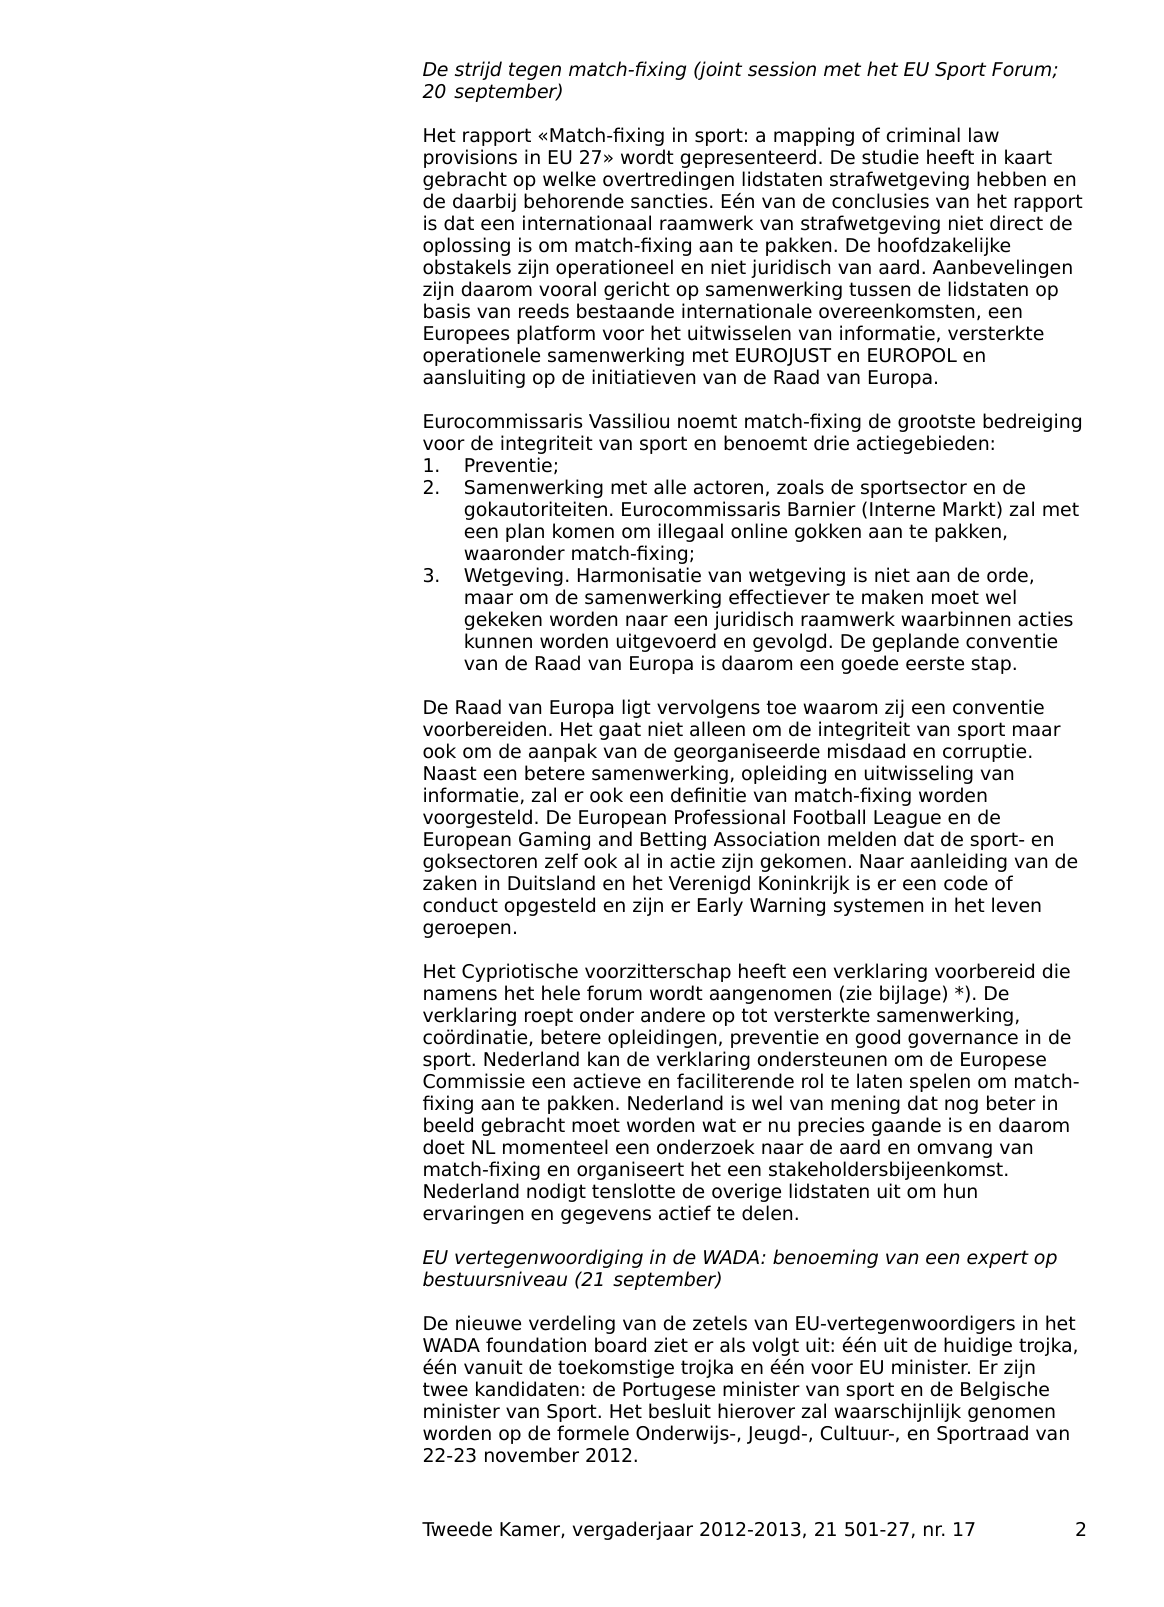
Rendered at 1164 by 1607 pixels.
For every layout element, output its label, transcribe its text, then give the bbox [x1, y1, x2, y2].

text Het Cypriotische voorzitterschap heeft een verklaring voorbereid die namens het hele forum wordt aangenomen (zie bijlage) *). De verklaring roept onder andere op tot versterkte samenwerking, coördinatie, betere opleidingen, preventie en good governance in de sport. Nederland kan de verklaring ondersteunen om de Europese Commissie een actieve en faciliterende rol te laten spelen om match-fixing aan te pakken. Nederland is wel van mening dat nog beter in beeld gebracht moet worden wat er nu precies gaande is en daarom doet NL momenteel een onderzoek naar de aard en omvang van match-fixing en organiseert het een stakeholdersbijeenkomst. Nederland nodigt tenslotte de overige lidstaten uit om hun ervaringen en gegevens actief te delen. [422, 961, 1087, 1225]
text 1. Preventie; [422, 455, 1087, 477]
subtitle De strijd tegen match-fixing (joint session met het EU Sport Forum; 20 september) [422, 59, 1087, 103]
text De Raad van Europa ligt vervolgens toe waarom zij een conventie voorbereiden. Het gaat niet alleen om de integriteit van sport maar ook om de aanpak van de georganiseerde misdaad en corruptie. Naast een betere samenwerking, opleiding en uitwisseling van informatie, zal er ook een definitie van match-fixing worden voorgesteld. De European Professional Football League en de European Gaming and Betting Association melden dat de sport- en goksectoren zelf ook al in actie zijn gekomen. Naar aanleiding van de zaken in Duitsland en het Verenigd Koninkrijk is er een code of conduct opgesteld en zijn er Early Warning systemen in het leven geroepen. [422, 697, 1087, 939]
text Eurocommissaris Vassiliou noemt match-fixing de grootste bedreiging voor de integriteit van sport en benoemt drie actiegebieden: [422, 411, 1087, 455]
text 2. Samenwerking met alle actoren, zoals de sportsector en de gokautoriteiten. Eurocommissaris Barnier (Interne Markt) zal met een plan komen om illegaal online gokken aan te pakken, waaronder match-fixing; [422, 477, 1087, 565]
text Het rapport «Match-fixing in sport: a mapping of criminal law provisions in EU 27» wordt gepresenteerd. De studie heeft in kaart gebracht op welke overtredingen lidstaten strafwetgeving hebben en de daarbij behorende sancties. Eén van de conclusies van het rapport is dat een internationaal raamwerk van strafwetgeving niet direct de oplossing is om match-fixing aan te pakken. De hoofdzakelijke obstakels zijn operationeel en niet juridisch van aard. Aanbevelingen zijn daarom vooral gericht op samenwerking tussen de lidstaten op basis van reeds bestaande internationale overeenkomsten, een Europees platform voor het uitwisselen van informatie, versterkte operationele samenwerking met EUROJUST en EUROPOL en aansluiting op de initiatieven van de Raad van Europa. [422, 125, 1087, 389]
text De nieuwe verdeling van de zetels van EU-vertegenwoordigers in het WADA foundation board ziet er als volgt uit: één uit de huidige trojka, één vanuit de toekomstige trojka en één voor EU minister. Er zijn twee kandidaten: de Portugese minister van sport en de Belgische minister van Sport. Het besluit hierover zal waarschijnlijk genomen worden op de formele Onderwijs-, Jeugd-, Cultuur-, en Sportraad van 22-23 november 2012. [422, 1313, 1087, 1467]
subtitle EU vertegenwoordiging in de WADA: benoeming van een expert op bestuursniveau (21 september) [422, 1247, 1087, 1291]
text 3. Wetgeving. Harmonisatie van wetgeving is niet aan de orde, maar om de samenwerking effectiever te maken moet wel gekeken worden naar een juridisch raamwerk waarbinnen acties kunnen worden uitgevoerd en gevolgd. De geplande conventie van de Raad van Europa is daarom een goede eerste stap. [422, 565, 1087, 675]
